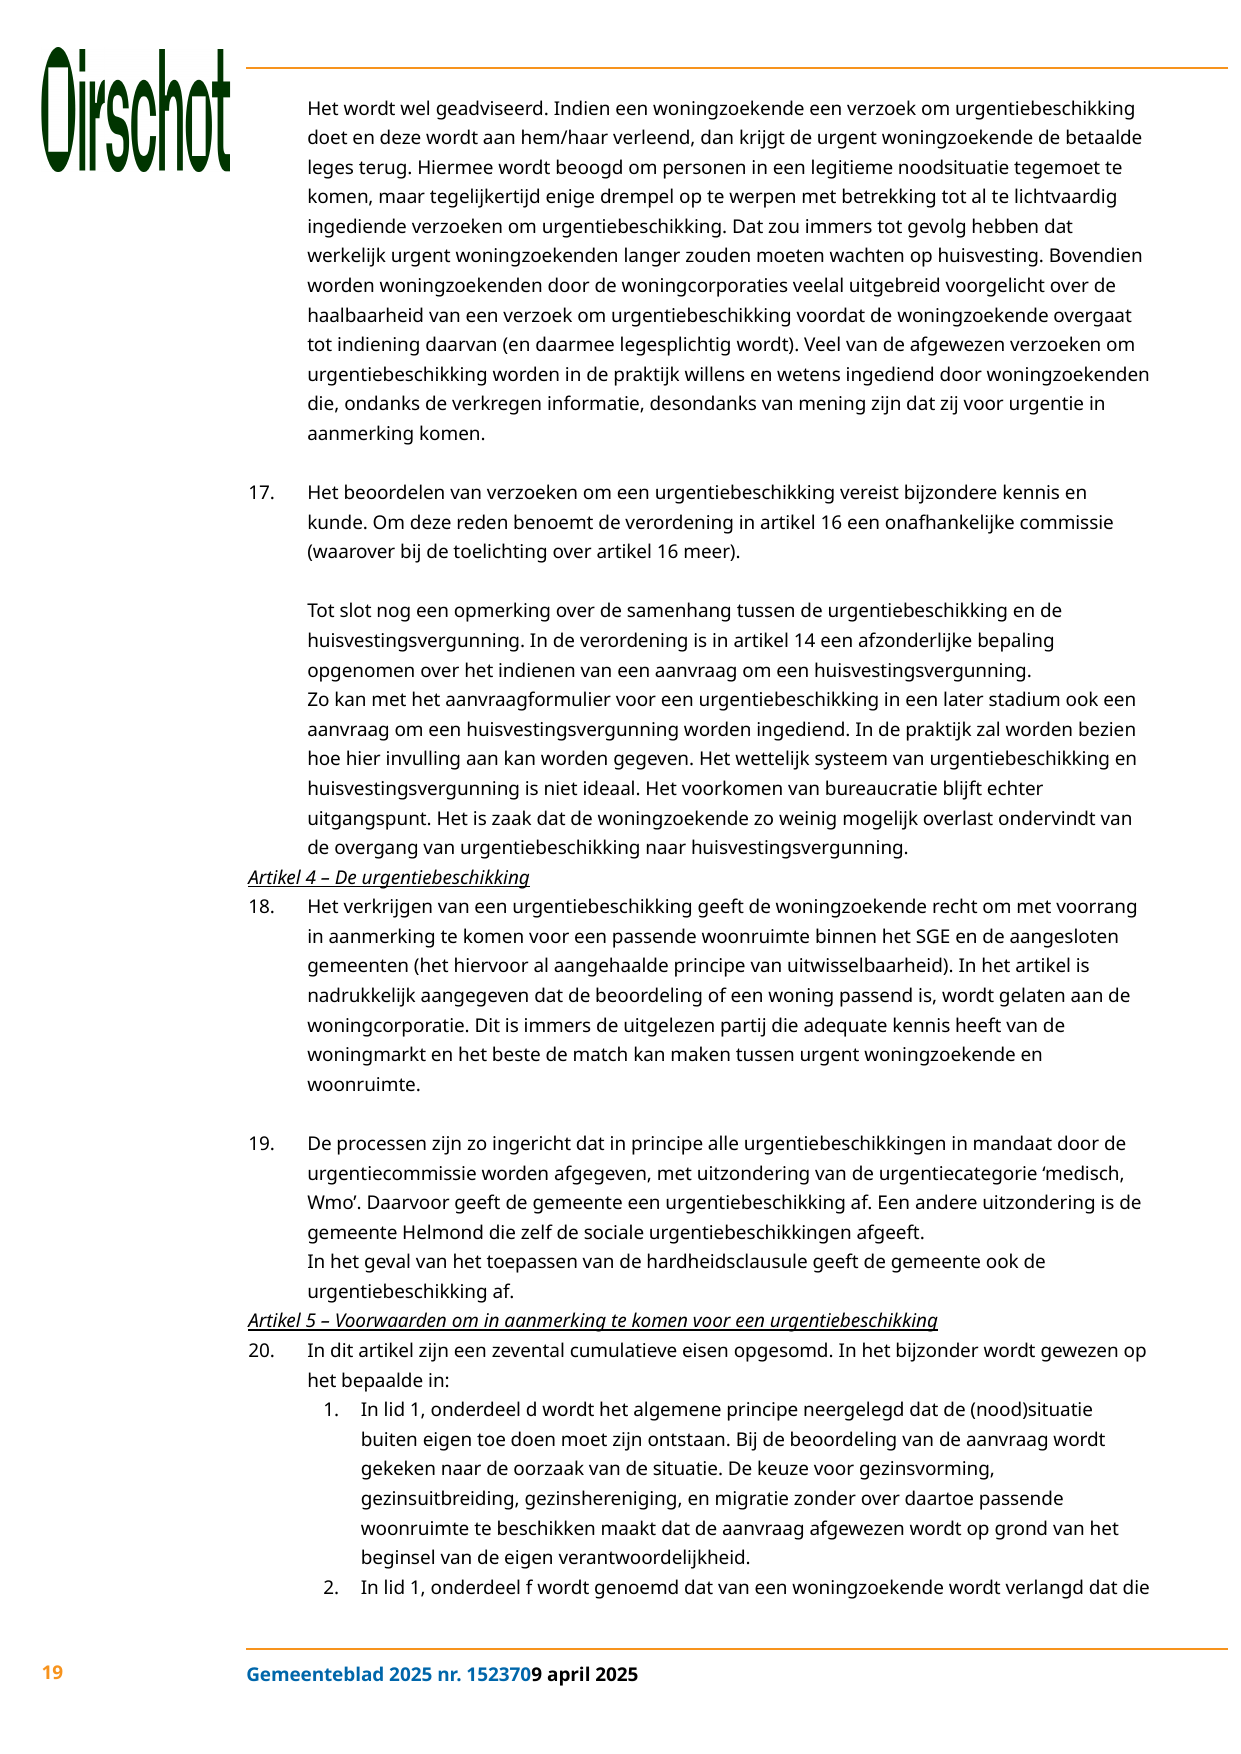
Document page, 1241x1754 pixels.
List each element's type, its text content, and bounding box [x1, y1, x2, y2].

list In lid 1, onderdeel d wordt het algemene principe neergelegd dat de (nood)situatie buiten eigen toe doen moet zijn ontstaan. Bij de beoordeling van de aanvraag wordt gekeken naar de oorzaak van de situatie. De keuze voor gezinsvorming, gezinsuitbreiding, gezinshereniging, en migratie zonder over daartoe passende woonruimte te beschikken maakt dat de aanvraag afgewezen wordt op grond van het beginsel van de eigen verantwoordelijkheid. [323, 1396, 1152, 1570]
list Het beoordelen van verzoeken om een urgentiebeschikking vereist bijzondere kennis en kunde. Om deze reden benoemt de verordening in artikel 16 een onafhankelijke commissie (waarover bij de toelichting over artikel 16 meer). [248, 479, 1152, 564]
text Artikel 5 – Voorwaarden om in aanmerking te komen voor een urgentiebeschikking [248, 1308, 1152, 1333]
list In lid 1, onderdeel f wordt genoemd dat van een woningzoekende wordt verlangd dat die [323, 1574, 1152, 1600]
list In het geval van het toepassen van de hardheidsclausule geeft de gemeente ook de urgentiebeschikking af. [248, 1248, 1152, 1304]
list In dit artikel zijn een zevental cumulatieve eisen opgesomd. In het bijzonder wordt gewezen op het bepaalde in: [248, 1337, 1152, 1393]
list Tot slot nog een opmerking over de samenhang tussen de urgentiebeschikking en de huisvestingsvergunning. In de verordening is in artikel 14 een afzonderlijke bepaling opgenomen over het indienen van een aanvraag om een huisvestingsvergunning. [248, 598, 1152, 683]
list Het verkrijgen van een urgentiebeschikking geeft de woningzoekende recht om met voorrang in aanmerking te komen voor een passende woonruimte binnen het SGE en de aangesloten gemeenten (het hiervoor al aangehaalde principe van uitwisselbaarheid). In het artikel is nadrukkelijk aangegeven dat de beoordeling of een woning passend is, wordt gelaten aan de woningcorporatie. Dit is immers de uitgelezen partij die adequate kennis heeft van de woningmarkt en het beste de match kan maken tussen urgent woningzoekende en woonruimte. [248, 893, 1152, 1097]
list Het wordt wel geadviseerd. Indien een woningzoekende een verzoek om urgentiebeschikking doet en deze wordt aan hem/haar verleend, dan krijgt de urgent woningzoekende de betaalde leges terug. Hiermee wordt beoogd om personen in een legitieme noodsituatie tegemoet te komen, maar tegelijkertijd enige drempel op te werpen met betrekking tot al te lichtvaardig ingediende verzoeken om urgentiebeschikking. Dat zou immers tot gevolg hebben dat werkelijk urgent woningzoekenden langer zouden moeten wachten op huisvesting. Bovendien worden woningzoekenden door de woningcorporaties veelal uitgebreid voorgelicht over de haalbaarheid van een verzoek om urgentiebeschikking voordat de woningzoekende overgaat tot indiening daarvan (en daarmee legesplichtig wordt). Veel van de afgewezen verzoeken om urgentiebeschikking worden in de praktijk willens en wetens ingediend door woningzoekenden die, ondanks de verkregen informatie, desondanks van mening zijn dat zij voor urgentie in aanmerking komen. [248, 95, 1152, 446]
text Artikel 4 – De urgentiebeschikking [248, 864, 1152, 890]
list De processen zijn zo ingericht dat in principe alle urgentiebeschikkingen in mandaat door de urgentiecommissie worden afgegeven, met uitzondering van de urgentiecategorie ‘medisch, Wmo’. Daarvoor geeft de gemeente een urgentiebeschikking af. Een andere uitzondering is de gemeente Helmond die zelf de sociale urgentiebeschikkingen afgeeft. [248, 1130, 1152, 1245]
picture [41, 47, 231, 172]
list Zo kan met het aanvraagformulier voor een urgentiebeschikking in een later stadium ook een aanvraag om een huisvestingsvergunning worden ingediend. In de praktijk zal worden bezien hoe hier invulling aan kan worden gegeven. Het wettelijk systeem van urgentiebeschikking en huisvestingsvergunning is niet ideaal. Het voorkomen van bureaucratie blijft echter uitgangspunt. Het is zaak dat de woningzoekende zo weinig mogelijk overlast ondervindt van de overgang van urgentiebeschikking naar huisvestingsvergunning. [248, 686, 1152, 860]
